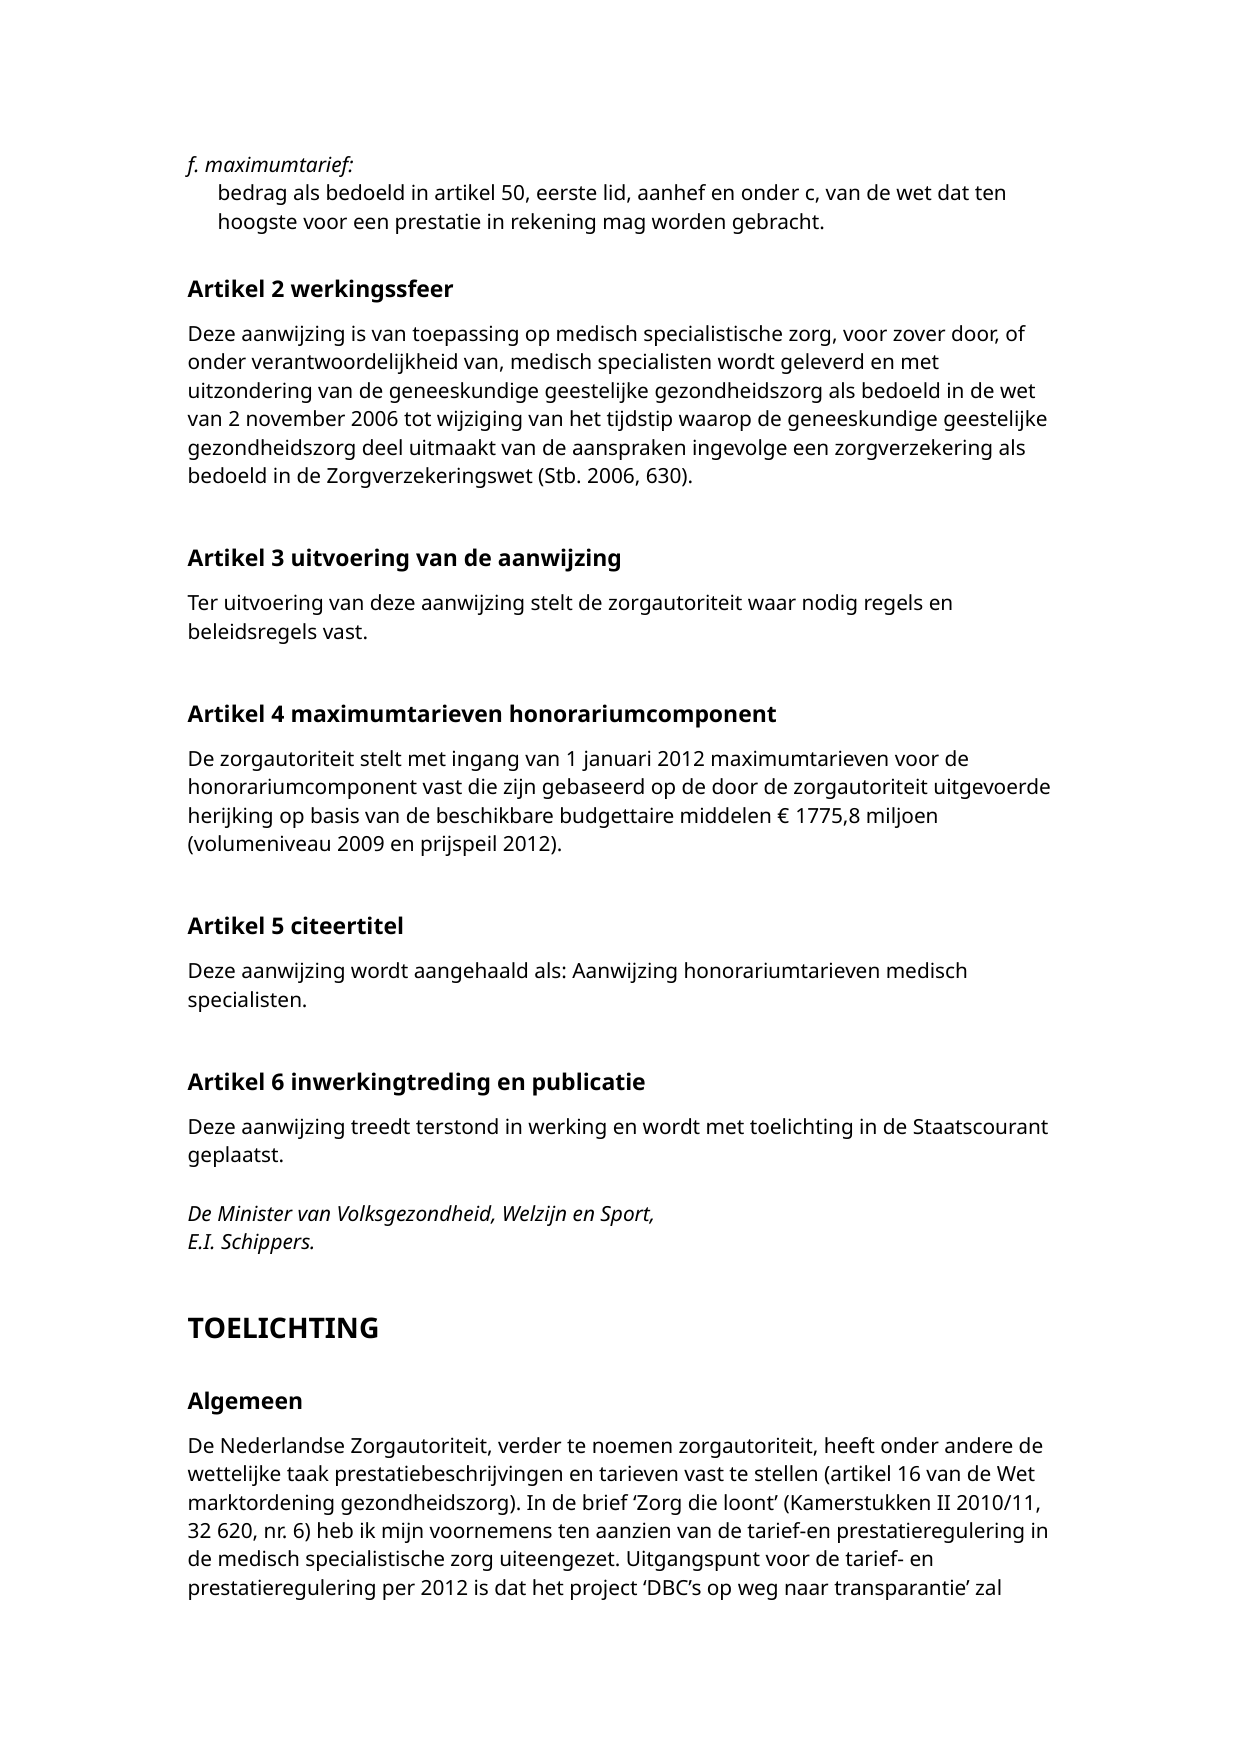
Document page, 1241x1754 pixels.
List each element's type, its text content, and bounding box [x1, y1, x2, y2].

text E.I. Schippers. [187, 1227, 1053, 1256]
subtitle Artikel 6 inwerkingtreding en publicatie [187, 1066, 1053, 1097]
subtitle TOELICHTING [187, 1308, 1053, 1347]
text De Minister van Volksgezondheid, Welzijn en Sport, [187, 1199, 1053, 1227]
text bedrag als bedoeld in artikel 50, eerste lid, aanhef en onder c, van de wet dat ten hoogste voor een prestatie in rekening mag worden gebracht. [217, 178, 1053, 235]
subtitle Artikel 2 werkingssfeer [187, 273, 1053, 304]
text Deze aanwijzing is van toepassing op medisch specialistische zorg, voor zover door, of onder verantwoordelijkheid van, medisch specialisten wordt geleverd en met uitzondering van de geneeskundige geestelijke gezondheidszorg als bedoeld in de wet van 2 november 2006 tot wijziging van het tijdstip waarop de geneeskundige geestelijke gezondheidszorg deel uitmaakt van de aanspraken ingevolge een zorgverzekering als bedoeld in de Zorgverzekeringswet (Stb. 2006, 630). [187, 319, 1053, 490]
text Deze aanwijzing treedt terstond in werking en wordt met toelichting in de Staatscourant geplaatst. [187, 1112, 1053, 1169]
subtitle Artikel 3 uitvoering van de aanwijzing [187, 542, 1053, 573]
text De zorgautoriteit stelt met ingang van 1 januari 2012 maximumtarieven voor de honorariumcomponent vast die zijn gebaseerd op de door de zorgautoriteit uitgevoerde herijking op basis van de beschikbare budgettaire middelen € 1775,8 miljoen (volumeniveau 2009 en prijspeil 2012). [187, 744, 1053, 858]
subtitle Artikel 5 citeertitel [187, 910, 1053, 942]
text Ter uitvoering van deze aanwijzing stelt de zorgautoriteit waar nodig regels en beleidsregels vast. [187, 588, 1053, 645]
subtitle Algemeen [187, 1384, 1053, 1416]
subtitle Artikel 4 maximumtarieven honorariumcomponent [187, 698, 1053, 729]
text De Nederlandse Zorgautoriteit, verder te noemen zorgautoriteit, heeft onder andere de wettelijke taak prestatiebeschrijvingen en tarieven vast te stellen (artikel 16 van de Wet marktordening gezondheidszorg). In de brief ‘Zorg die loont’ (Kamerstukken II 2010/11, 32 620, nr. 6) heb ik mijn voornemens ten aanzien van de tarief-en prestatieregulering in de medisch specialistische zorg uiteengezet. Uitgangspunt voor de tarief- en prestatieregulering per 2012 is dat het project ‘DBC’s op weg naar transparantie’ zal [187, 1431, 1053, 1601]
text f. maximumtarief: [187, 150, 1053, 178]
text Deze aanwijzing wordt aangehaald als: Aanwijzing honorariumtarieven medisch specialisten. [187, 957, 1053, 1013]
